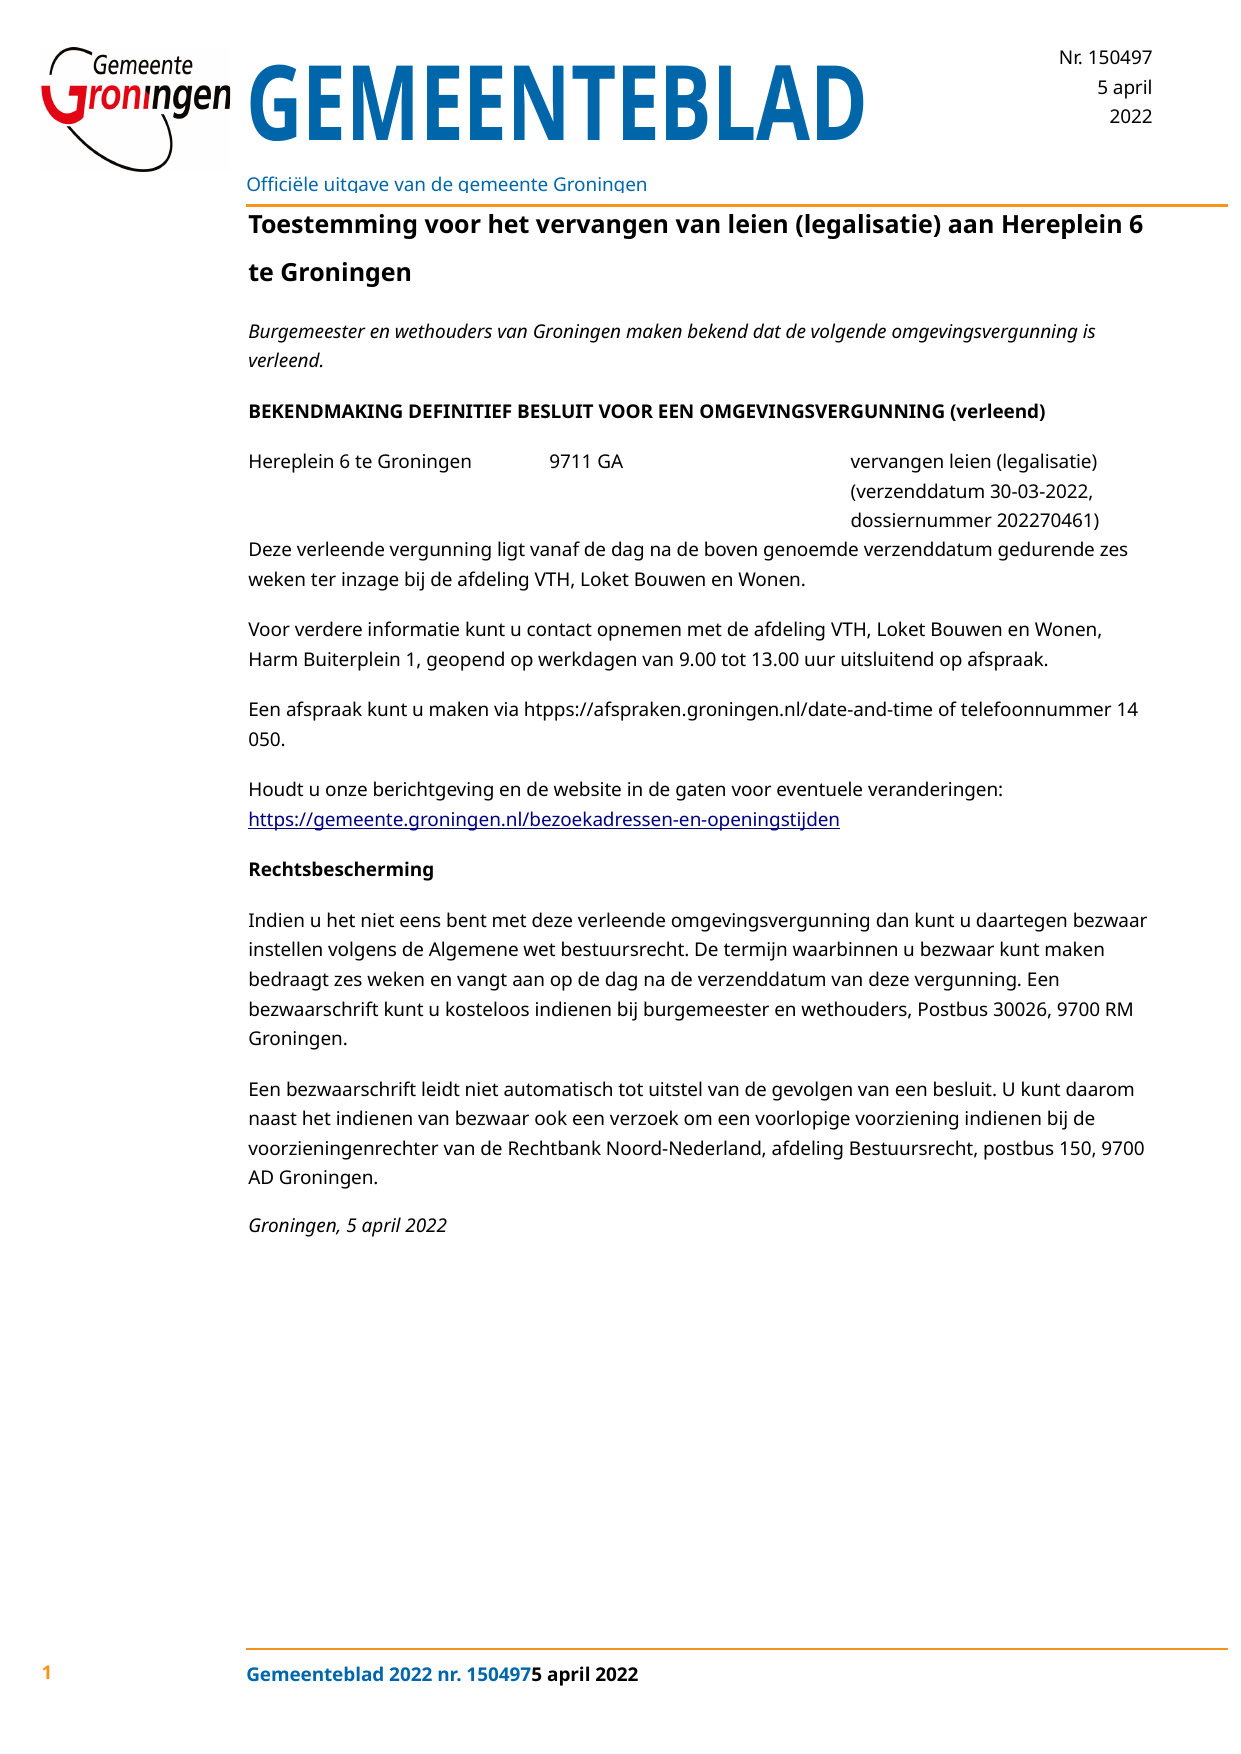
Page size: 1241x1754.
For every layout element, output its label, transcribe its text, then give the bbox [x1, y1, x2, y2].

text Groningen, 5 april 2022 [248, 1212, 1152, 1238]
text Deze verleende vergunning ligt vanaf de dag na de boven genoemde verzenddatum gedurende zes weken ter inzage bij de afdeling VTH, Loket Bouwen en Wonen. [248, 537, 1152, 592]
text Houdt u onze berichtgeving en de website in de gaten voor eventuele veranderingen: https://gemeente.groningen.nl/bezoekadressen-en-openingstijden [248, 777, 1152, 832]
text BEKENDMAKING DEFINITIEF BESLUIT VOOR EEN OMGEVINGSVERGUNNING (verleend) [248, 398, 1152, 424]
table_header 9711 GA [549, 449, 850, 533]
text Voor verdere informatie kunt u contact opnemen met de afdeling VTH, Loket Bouwen en Wonen, Harm Buiterplein 1, geopend op werkdagen van 9.00 tot 13.00 uur uitsluitend op afspraak. [248, 617, 1152, 672]
table_header Hereplein 6 te Groningen [248, 449, 549, 533]
text Een afspraak kunt u maken via htpps://afspraken.groningen.nl/date-and-time of telefoonnummer 14 050. [248, 697, 1152, 752]
picture [41, 47, 231, 172]
text Burgemeester en wethouders van Groningen maken bekend dat de volgende omgevingsvergunning is verleend. [248, 318, 1152, 373]
table_header vervangen leien (legalisatie) (verzenddatum 30-03-2022, dossiernummer 202270461) [850, 449, 1152, 533]
text Een bezwaarschrift leidt niet automatisch tot uitstel van de gevolgen van een besluit. U kunt daarom naast het indienen van bezwaar ook een verzoek om een voorlopige voorziening indienen bij de voorzieningenrechter van de Rechtbank Noord-Nederland, afdeling Bestuursrecht, postbus 150, 9700 AD Groningen. [248, 1076, 1152, 1190]
text Indien u het niet eens bent met deze verleende omgevingsvergunning dan kunt u daartegen bezwaar instellen volgens de Algemene wet bestuursrecht. De termijn waarbinnen u bezwaar kunt maken bedraagt zes weken en vangt aan op de dag na de verzenddatum van deze vergunning. Een bezwaarschrift kunt u kosteloos indienen bij burgemeester en wethouders, Postbus 30026, 9700 RM Groningen. [248, 907, 1152, 1051]
text Rechtsbescherming [248, 857, 1152, 882]
text Toestemming voor het vervangen van leien (legalisatie) aan Hereplein 6 te Groningen [248, 207, 1152, 288]
